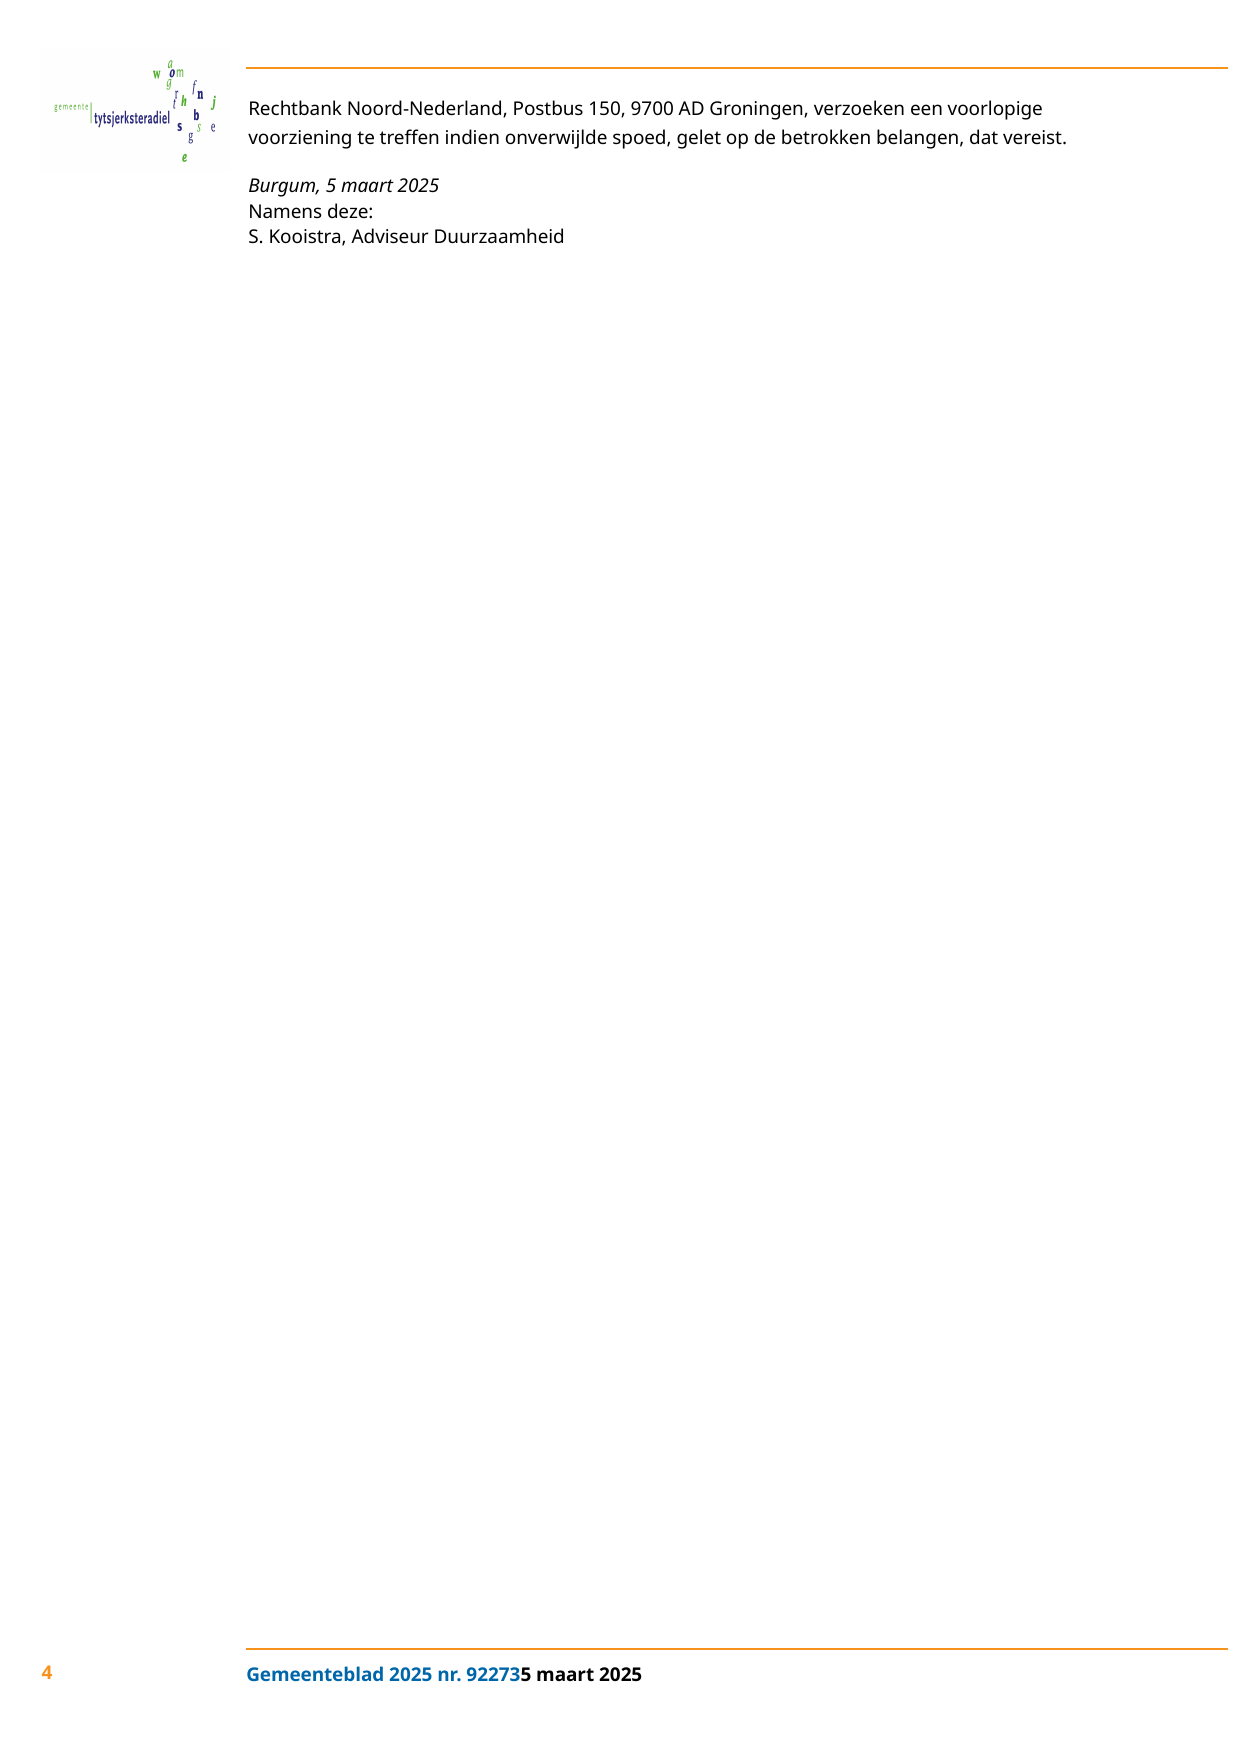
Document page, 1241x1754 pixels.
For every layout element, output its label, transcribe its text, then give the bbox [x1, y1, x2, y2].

text Rechtbank Noord-Nederland, Postbus 150, 9700 AD Groningen, verzoeken een voorlopige voorziening te treffen indien onverwijlde spoed, gelet op de betrokken belangen, dat vereist. [248, 95, 1152, 150]
text Namens deze: [248, 198, 1152, 224]
text Burgum, 5 maart 2025 [248, 172, 1152, 198]
text S. Kooistra, Adviseur Duurzaamheid [248, 224, 1152, 249]
picture [41, 47, 231, 172]
